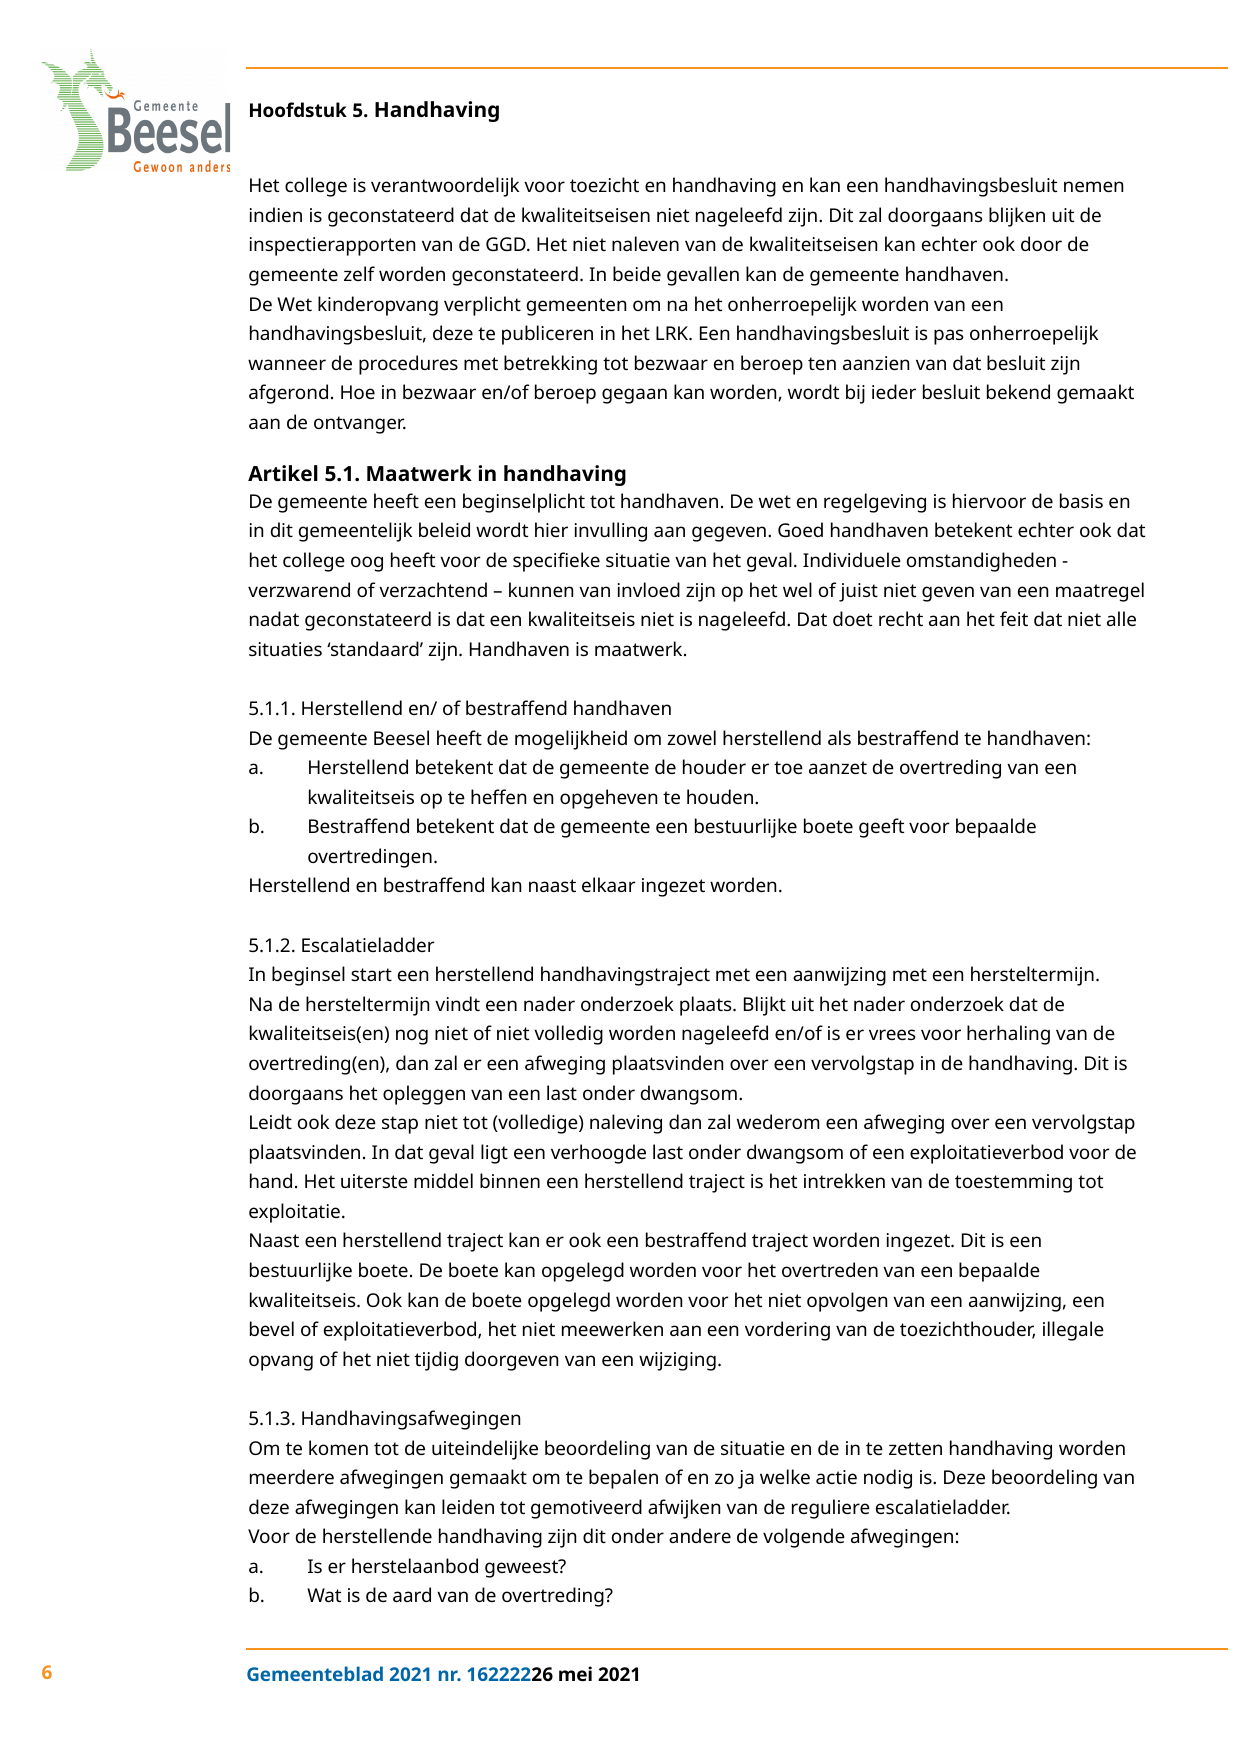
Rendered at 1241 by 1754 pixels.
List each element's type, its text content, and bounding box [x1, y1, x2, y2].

text Het college is verantwoordelijk voor toezicht en handhaving en kan een handhavingsbesluit nemen indien is geconstateerd dat de kwaliteitseisen niet nageleefd zijn. Dit zal doorgaans blijken uit de inspectierapporten van de GGD. Het niet naleven van de kwaliteitseisen kan echter ook door de gemeente zelf worden geconstateerd. In beide gevallen kan de gemeente handhaven. [248, 172, 1152, 287]
text Artikel 5.1. Maatwerk in handhaving [248, 459, 1152, 488]
text Voor de herstellende handhaving zijn dit onder andere de volgende afwegingen: [248, 1523, 1152, 1549]
list Wat is de aard van de overtreding? [248, 1583, 1152, 1608]
list Herstellend betekent dat de gemeente de houder er toe aanzet de overtreding van een kwaliteitseis op te heffen en opgeheven te houden. [248, 754, 1152, 809]
text De Wet kinderopvang verplicht gemeenten om na het onherroepelijk worden van een handhavingsbesluit, deze te publiceren in het LRK. Een handhavingsbesluit is pas onherroepelijk wanneer de procedures met betrekking tot bezwaar en beroep ten aanzien van dat besluit zijn afgerond. Hoe in bezwaar en/of beroep gegaan kan worden, wordt bij ieder besluit bekend gemaakt aan de ontvanger. [248, 291, 1152, 435]
text In beginsel start een herstellend handhavingstraject met een aanwijzing met een hersteltermijn. [248, 961, 1152, 987]
picture [41, 47, 231, 172]
text 5.1.1. Herstellend en/ of bestraffend handhaven [248, 695, 1152, 721]
list Bestraffend betekent dat de gemeente een bestuurlijke boete geeft voor bepaalde overtredingen. [248, 813, 1152, 869]
text Herstellend en bestraffend kan naast elkaar ingezet worden. [248, 873, 1152, 898]
text De gemeente heeft een beginselplicht tot handhaven. De wet en regelgeving is hiervoor de basis en in dit gemeentelijk beleid wordt hier invulling aan gegeven. Goed handhaven betekent echter ook dat het college oog heeft voor de specifieke situatie van het geval. Individuele omstandigheden - verzwarend of verzachtend – kunnen van invloed zijn op het wel of juist niet geven van een maatregel nadat geconstateerd is dat een kwaliteitseis niet is nageleefd. Dat doet recht aan het feit dat niet alle situaties ‘standaard’ zijn. Handhaven is maatwerk. [248, 488, 1152, 662]
text 5.1.2. Escalatieladder [248, 932, 1152, 957]
text Leidt ook deze stap niet tot (volledige) naleving dan zal wederom een afweging over een vervolgstap plaatsvinden. In dat geval ligt een verhoogde last onder dwangsom of een exploitatieverbod voor de hand. Het uiterste middel binnen een herstellend traject is het intrekken van de toestemming tot exploitatie. [248, 1109, 1152, 1224]
text Om te komen tot de uiteindelijke beoordeling van de situatie en de in te zetten handhaving worden meerdere afwegingen gemaakt om te bepalen of en zo ja welke actie nodig is. Deze beoordeling van deze afwegingen kan leiden tot gemotiveerd afwijken van de reguliere escalatieladder. [248, 1435, 1152, 1519]
text 5.1.3. Handhavingsafwegingen [248, 1405, 1152, 1431]
text Naast een herstellend traject kan er ook een bestraffend traject worden ingezet. Dit is een bestuurlijke boete. De boete kan opgelegd worden voor het overtreden van een bepaalde kwaliteitseis. Ook kan de boete opgelegd worden voor het niet opvolgen van een aanwijzing, een bevel of exploitatieverbod, het niet meewerken aan een vordering van de toezichthouder, illegale opvang of het niet tijdig doorgeven van een wijziging. [248, 1228, 1152, 1372]
text Na de hersteltermijn vindt een nader onderzoek plaats. Blijkt uit het nader onderzoek dat de kwaliteitseis(en) nog niet of niet volledig worden nageleefd en/of is er vrees voor herhaling van de overtreding(en), dan zal er een afweging plaatsvinden over een vervolgstap in de handhaving. Dit is doorgaans het opleggen van een last onder dwangsom. [248, 991, 1152, 1105]
text Hoofdstuk 5. Handhaving [248, 95, 1152, 123]
text De gemeente Beesel heeft de mogelijkheid om zowel herstellend als bestraffend te handhaven: [248, 725, 1152, 750]
list Is er herstelaanbod geweest? [248, 1553, 1152, 1579]
